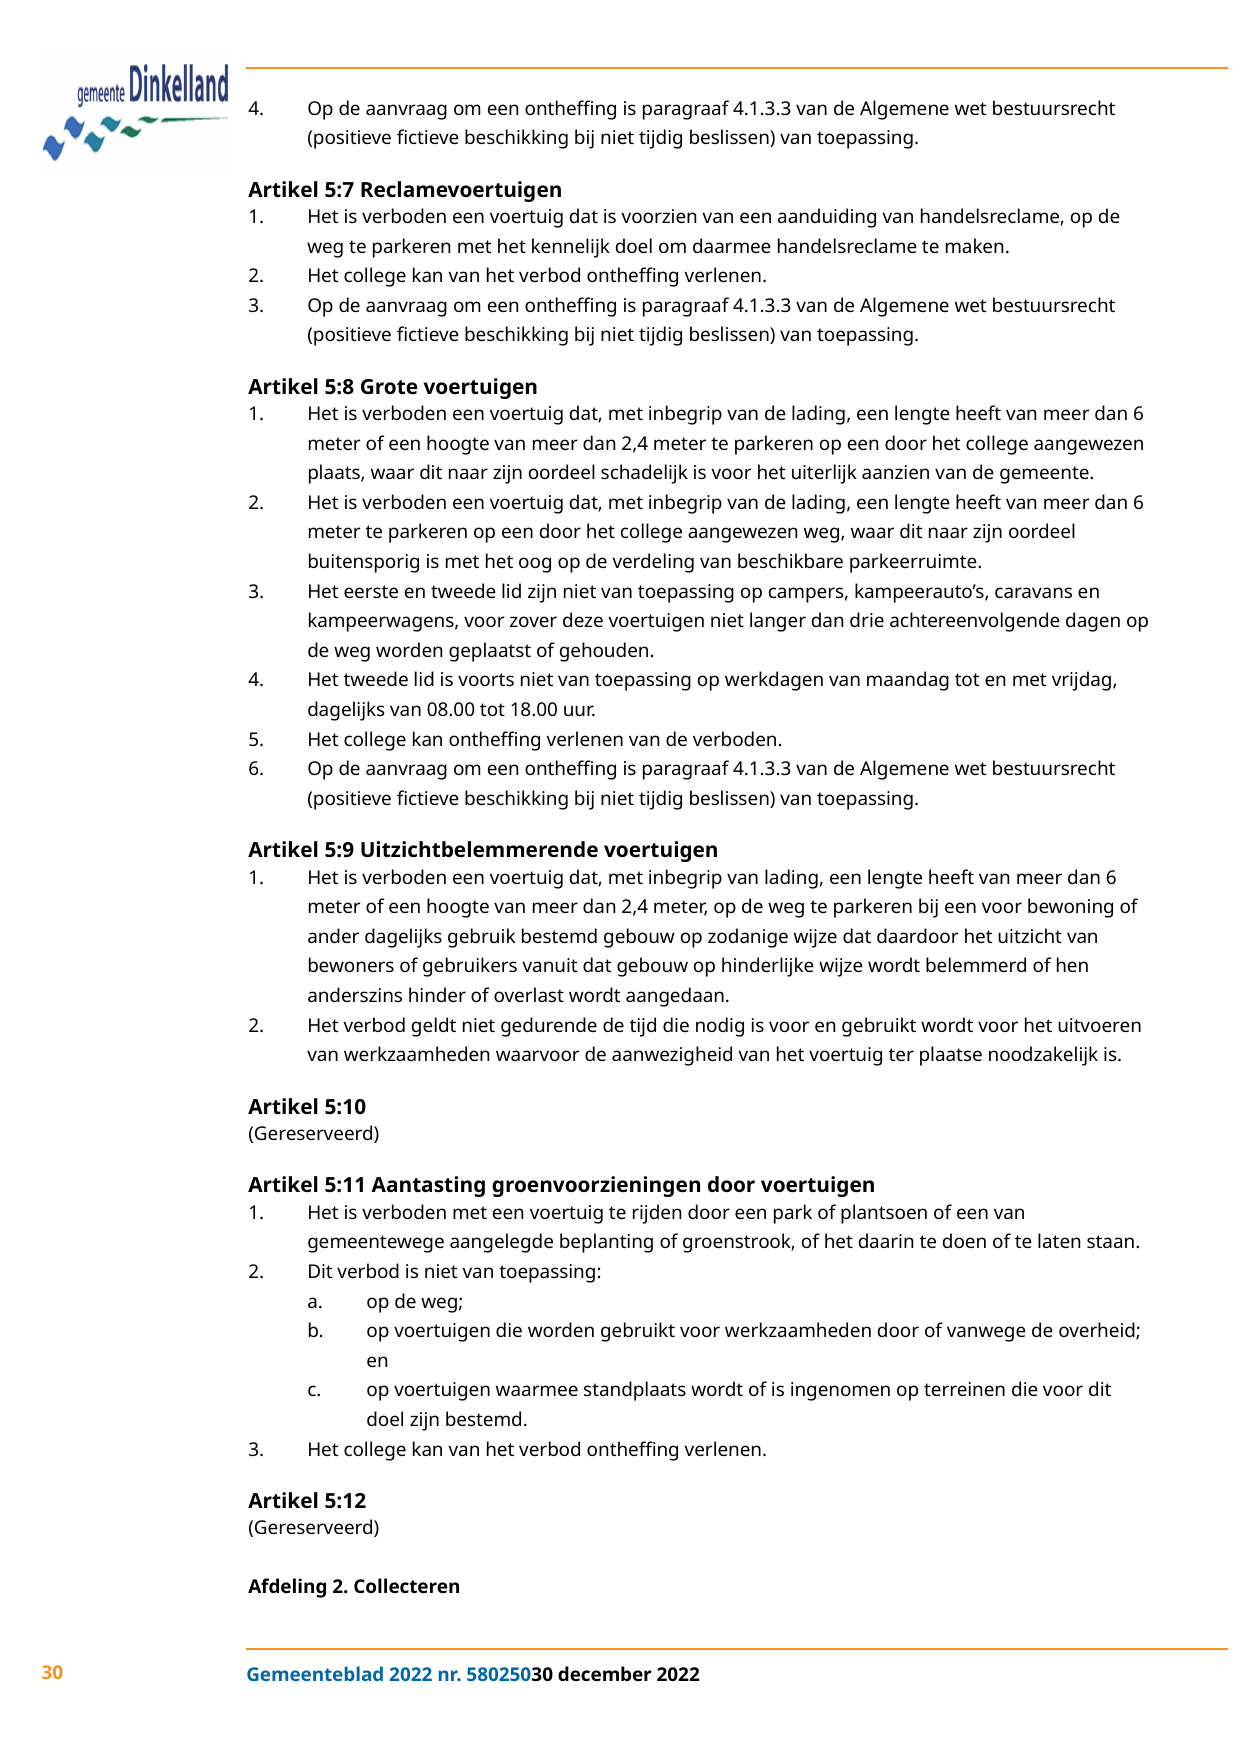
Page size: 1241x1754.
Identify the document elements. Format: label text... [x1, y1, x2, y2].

list Het is verboden een voertuig dat, met inbegrip van de lading, een lengte heeft van meer dan 6 meter te parkeren op een door het college aangewezen weg, waar dit naar zijn oordeel buitensporig is met het oog op de verdeling van beschikbare parkeerruimte. [248, 489, 1152, 574]
picture [41, 47, 231, 172]
list Op de aanvraag om een ontheffing is paragraaf 4.1.3.3 van de Algemene wet bestuursrecht (positieve fictieve beschikking bij niet tijdig beslissen) van toepassing. [248, 755, 1152, 811]
list Het is verboden een voertuig dat, met inbegrip van de lading, een lengte heeft van meer dan 6 meter of een hoogte van meer dan 2,4 meter te parkeren op een door het college aangewezen plaats, waar dit naar zijn oordeel schadelijk is voor het uiterlijk aanzien van de gemeente. [248, 400, 1152, 485]
list Het eerste en tweede lid zijn niet van toepassing op campers, kampeerauto’s, caravans en kampeerwagens, voor zover deze voertuigen niet langer dan drie achtereenvolgende dagen op de weg worden geplaatst of gehouden. [248, 578, 1152, 663]
text Artikel 5:11 Aantasting groenvoorzieningen door voertuigen [248, 1171, 1152, 1199]
text Artikel 5:9 Uitzichtbelemmerende voertuigen [248, 835, 1152, 864]
text (Gereserveerd) [248, 1514, 1152, 1540]
list op de weg; [307, 1288, 1152, 1313]
list Het verbod geldt niet gedurende de tijd die nodig is voor en gebruikt wordt voor het uitvoeren van werkzaamheden waarvoor de aanwezigheid van het voertuig ter plaatse noodzakelijk is. [248, 1012, 1152, 1067]
list op voertuigen waarmee standplaats wordt of is ingenomen op terreinen die voor dit doel zijn bestemd. [307, 1377, 1152, 1432]
list Het is verboden een voertuig dat is voorzien van een aanduiding van handelsreclame, op de weg te parkeren met het kennelijk doel om daarmee handelsreclame te maken. [248, 203, 1152, 258]
list Het is verboden een voertuig dat, met inbegrip van lading, een lengte heeft van meer dan 6 meter of een hoogte van meer dan 2,4 meter, op de weg te parkeren bij een voor bewoning of ander dagelijks gebruik bestemd gebouw op zodanige wijze dat daardoor het uitzicht van bewoners of gebruikers vanuit dat gebouw op hinderlijke wijze wordt belemmerd of hen anderszins hinder of overlast wordt aangedaan. [248, 864, 1152, 1008]
list Dit verbod is niet van toepassing: [248, 1258, 1152, 1284]
text Afdeling 2. Collecteren [248, 1574, 1152, 1599]
list Het tweede lid is voorts niet van toepassing op werkdagen van maandag tot en met vrijdag, dagelijks van 08.00 tot 18.00 uur. [248, 667, 1152, 722]
list Het college kan ontheffing verlenen van de verboden. [248, 726, 1152, 752]
list Het college kan van het verbod ontheffing verlenen. [248, 1436, 1152, 1461]
list op voertuigen die worden gebruikt voor werkzaamheden door of vanwege de overheid; en [307, 1317, 1152, 1373]
text Artikel 5:10 [248, 1092, 1152, 1120]
text Artikel 5:8 Grote voertuigen [248, 372, 1152, 400]
text Artikel 5:12 [248, 1486, 1152, 1514]
list Op de aanvraag om een ontheffing is paragraaf 4.1.3.3 van de Algemene wet bestuursrecht (positieve fictieve beschikking bij niet tijdig beslissen) van toepassing. [248, 292, 1152, 347]
list Het college kan van het verbod ontheffing verlenen. [248, 262, 1152, 288]
list Het is verboden met een voertuig te rijden door een park of plantsoen of een van gemeentewege aangelegde beplanting of groenstrook, of het daarin te doen of te laten staan. [248, 1199, 1152, 1254]
text (Gereserveerd) [248, 1120, 1152, 1146]
text Artikel 5:7 Reclamevoertuigen [248, 175, 1152, 203]
list Op de aanvraag om een ontheffing is paragraaf 4.1.3.3 van de Algemene wet bestuursrecht (positieve fictieve beschikking bij niet tijdig beslissen) van toepassing. [248, 95, 1152, 150]
